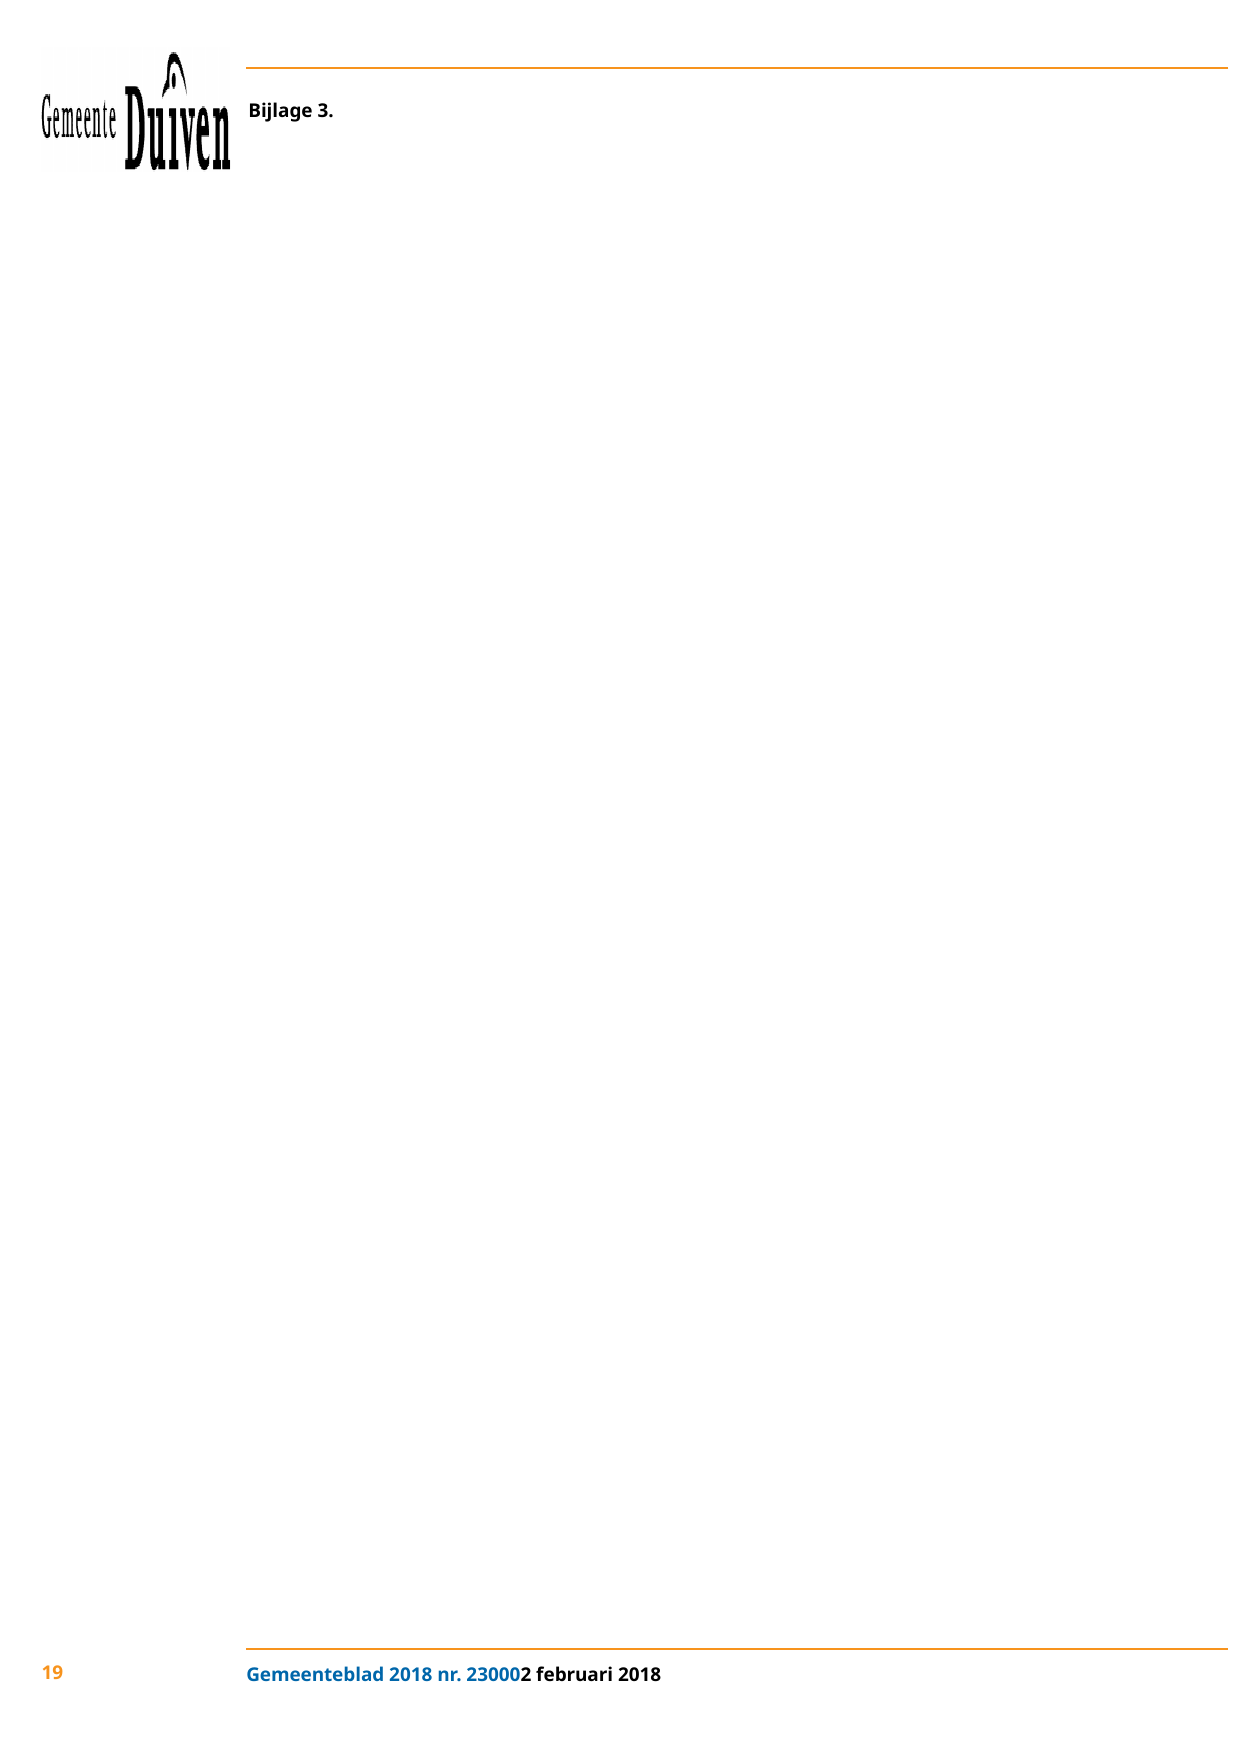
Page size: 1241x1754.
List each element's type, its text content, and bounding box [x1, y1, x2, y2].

text Bijlage 3. [248, 95, 1152, 123]
picture [41, 47, 231, 172]
